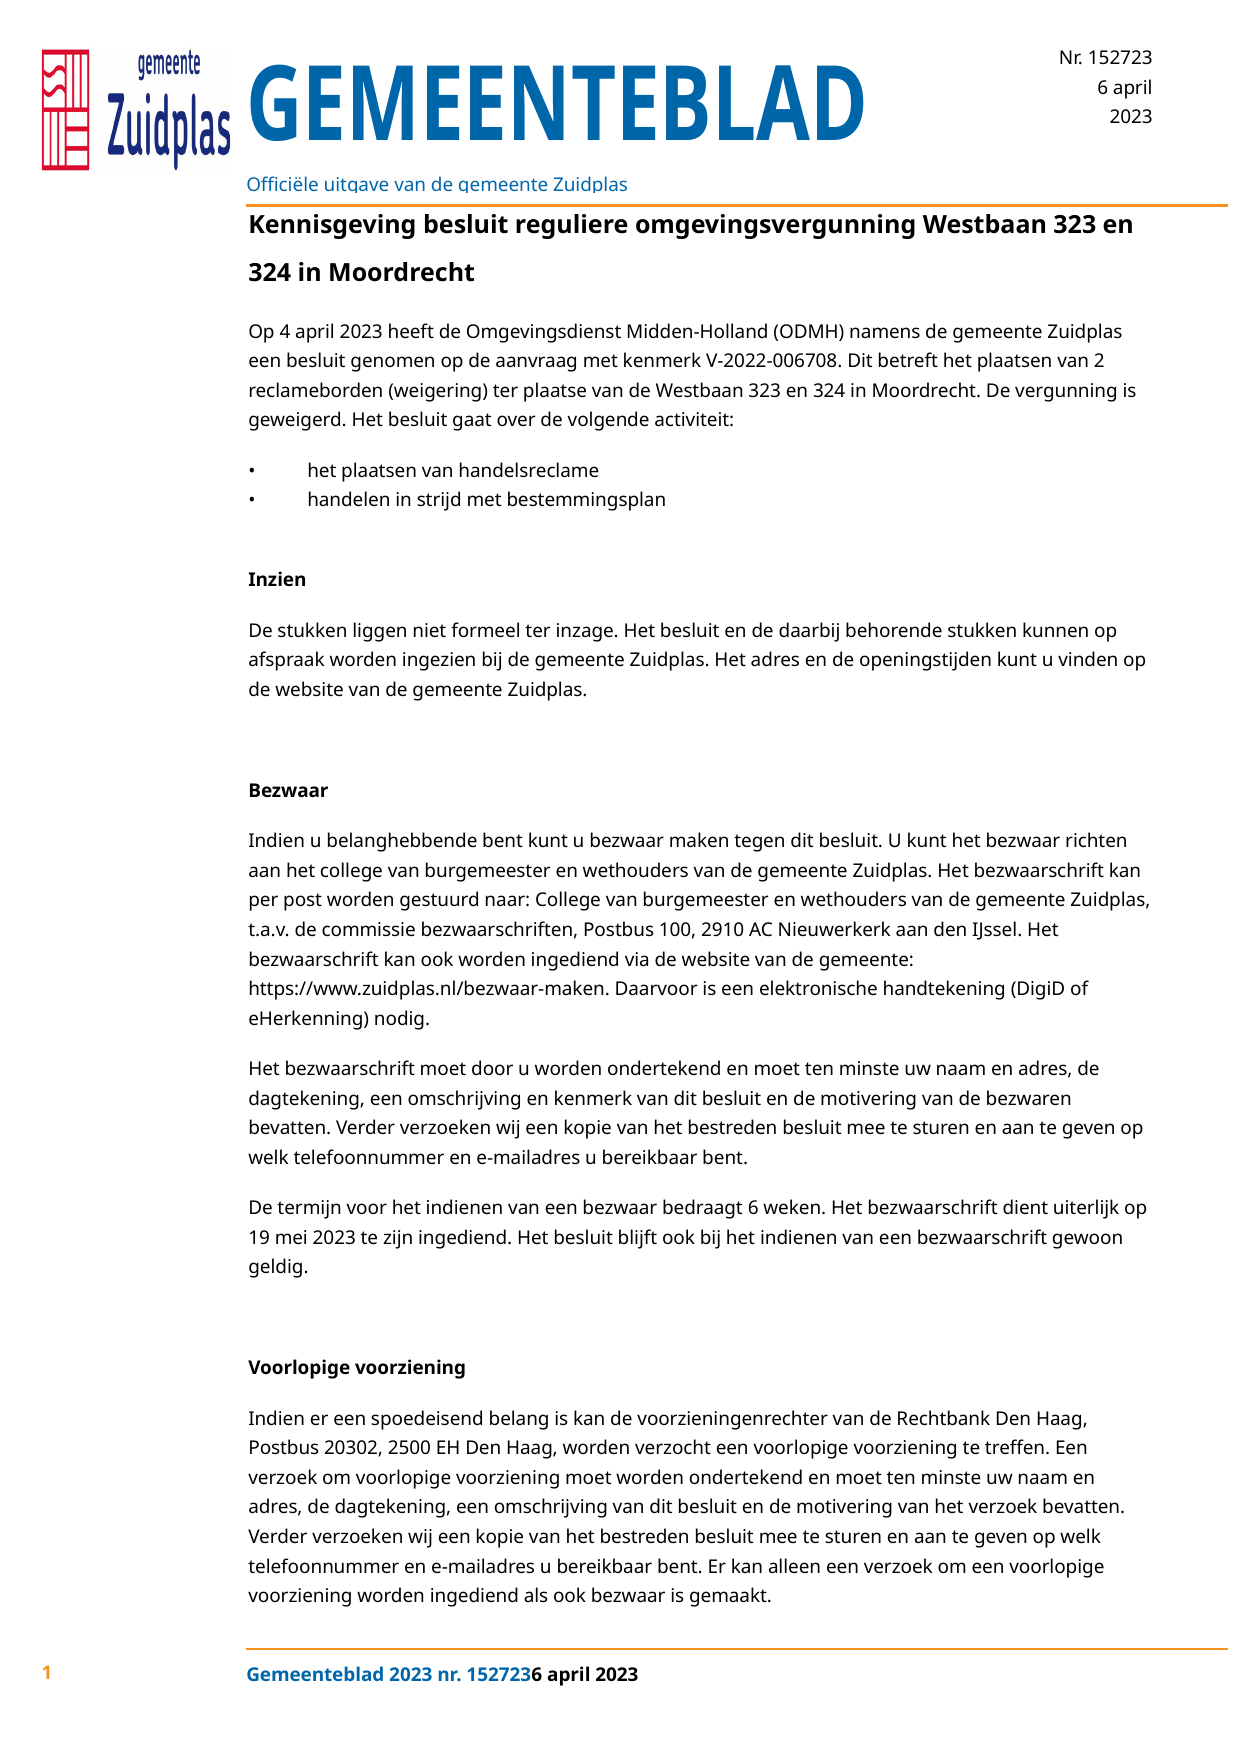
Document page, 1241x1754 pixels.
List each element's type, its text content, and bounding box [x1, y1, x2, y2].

text Indien er een spoedeisend belang is kan de voorzieningenrechter van de Rechtbank Den Haag, Postbus 20302, 2500 EH Den Haag, worden verzocht een voorlopige voorziening te treffen. Een verzoek om voorlopige voorziening moet worden ondertekend en moet ten minste uw naam en adres, de dagtekening, een omschrijving van dit besluit en de motivering van het verzoek bevatten. Verder verzoeken wij een kopie van het bestreden besluit mee te sturen en aan te geven op welk telefoonnummer en e-mailadres u bereikbaar bent. Er kan alleen een verzoek om een voorlopige voorziening worden ingediend als ook bezwaar is gemaakt. [248, 1405, 1152, 1608]
list handelen in strijd met bestemmingsplan [248, 487, 1152, 512]
text De termijn voor het indienen van een bezwaar bedraagt 6 weken. Het bezwaarschrift dient uiterlijk op 19 mei 2023 te zijn ingediend. Het besluit blijft ook bij het indienen van een bezwaarschrift gewoon geldig. [248, 1194, 1152, 1279]
text Op 4 april 2023 heeft de Omgevingsdienst Midden-Holland (ODMH) namens de gemeente Zuidplas een besluit genomen op de aanvraag met kenmerk V-2022-006708. Dit betreft het plaatsen van 2 reclameborden (weigering) ter plaatse van de Westbaan 323 en 324 in Moordrecht. De vergunning is geweigerd. Het besluit gaat over de volgende activiteit: [248, 318, 1152, 432]
text Het bezwaarschrift moet door u worden ondertekend en moet ten minste uw naam en adres, de dagtekening, een omschrijving en kenmerk van dit besluit en de motivering van de bezwaren bevatten. Verder verzoeken wij een kopie van het bestreden besluit mee te sturen en aan te geven op welk telefoonnummer en e-mailadres u bereikbaar bent. [248, 1055, 1152, 1170]
picture [41, 47, 231, 172]
text Bezwaar [248, 777, 1152, 803]
text De stukken liggen niet formeel ter inzage. Het besluit en de daarbij behorende stukken kunnen op afspraak worden ingezien bij de gemeente Zuidplas. Het adres en de openingstijden kunt u vinden op de website van de gemeente Zuidplas. [248, 617, 1152, 702]
text Inzien [248, 567, 1152, 592]
text Voorlopige voorziening [248, 1354, 1152, 1380]
text Kennisgeving besluit reguliere omgevingsvergunning Westbaan 323 en 324 in Moordrecht [248, 207, 1152, 288]
text Indien u belanghebbende bent kunt u bezwaar maken tegen dit besluit. U kunt het bezwaar richten aan het college van burgemeester en wethouders van de gemeente Zuidplas. Het bezwaarschrift kan per post worden gestuurd naar: College van burgemeester en wethouders van de gemeente Zuidplas, t.a.v. de commissie bezwaarschriften, Postbus 100, 2910 AC Nieuwerkerk aan den IJssel. Het bezwaarschrift kan ook worden ingediend via de website van de gemeente: https://www.zuidplas.nl/bezwaar-maken. Daarvoor is een elektronische handtekening (DigiD of eHerkenning) nodig. [248, 827, 1152, 1031]
list het plaatsen van handelsreclame [248, 457, 1152, 483]
